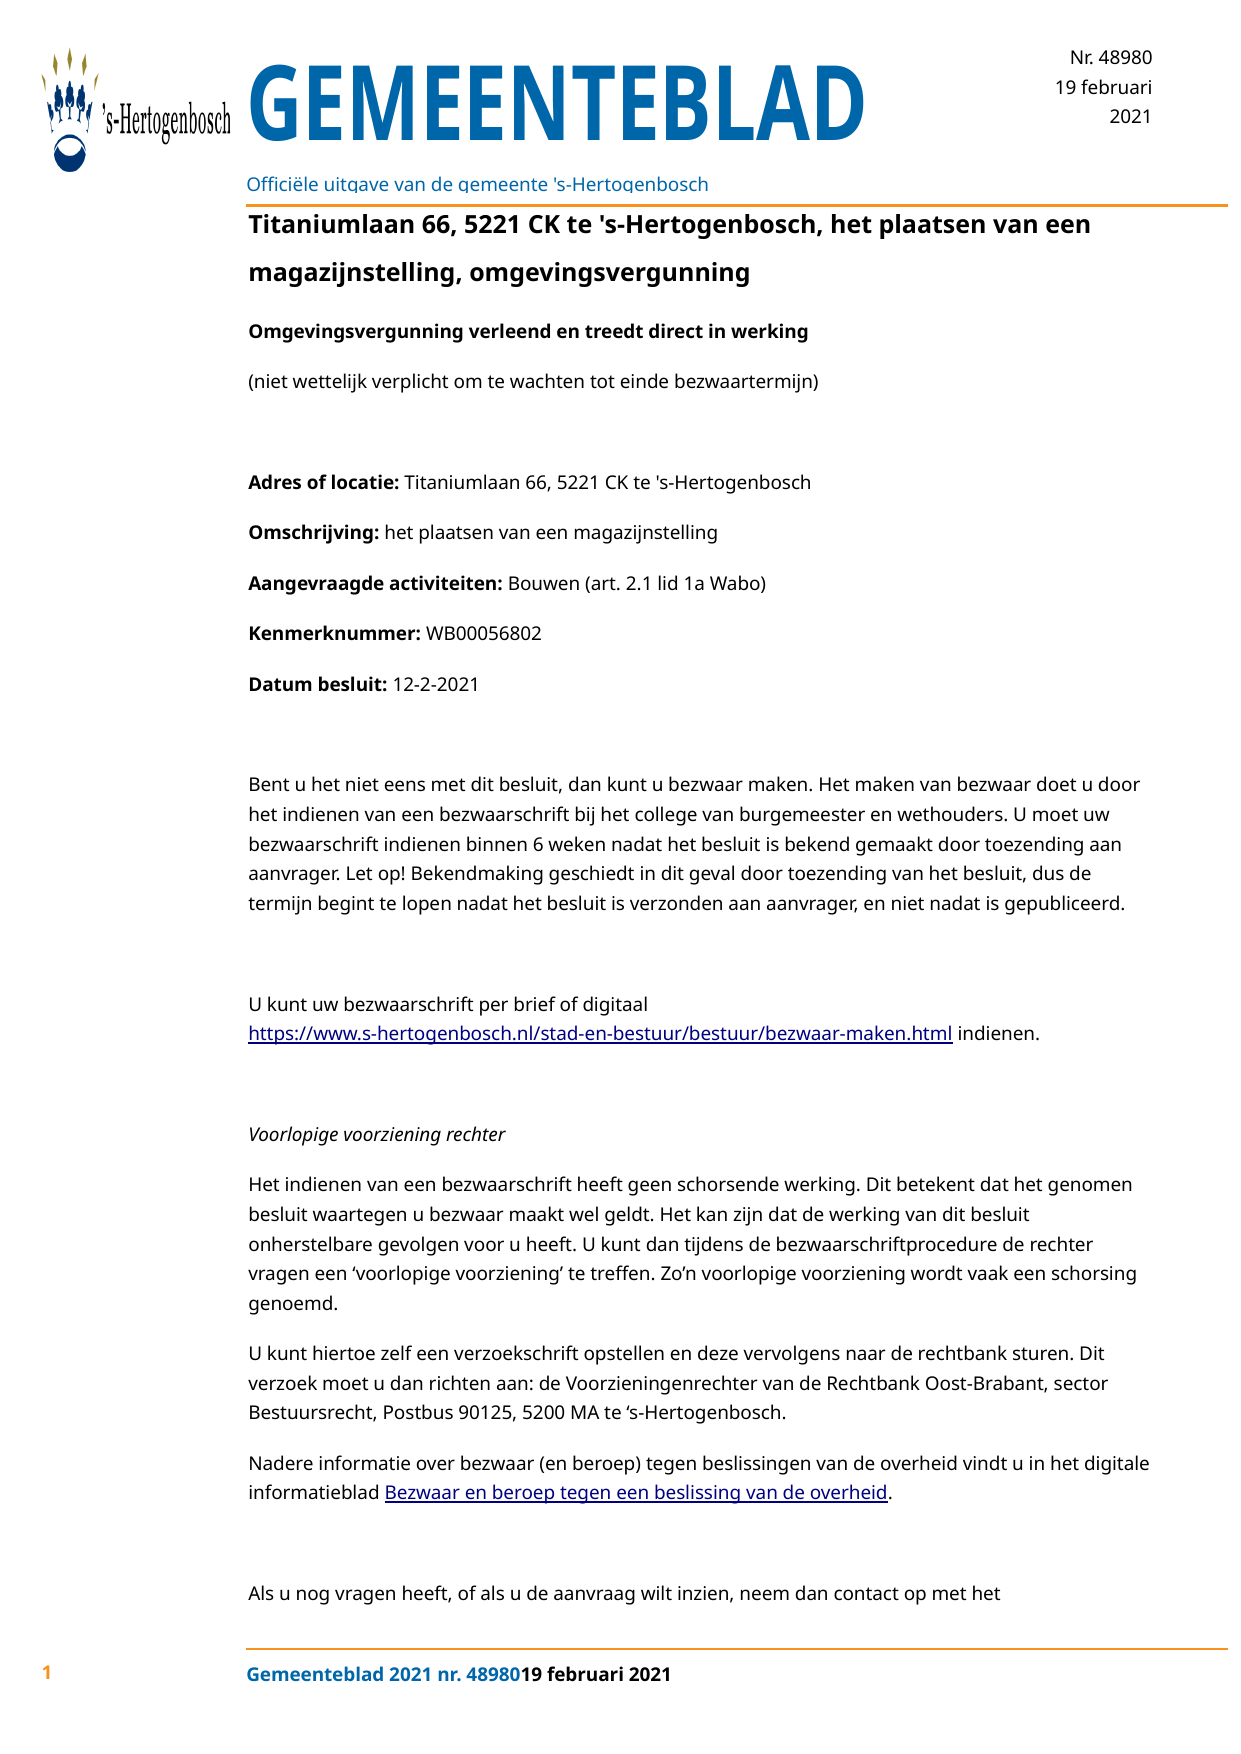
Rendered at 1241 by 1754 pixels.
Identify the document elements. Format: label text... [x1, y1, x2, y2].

text Aangevraagde activiteiten: Bouwen (art. 2.1 lid 1a Wabo) [248, 570, 1152, 596]
text Datum besluit: 12-2-2021 [248, 671, 1152, 697]
picture [41, 47, 231, 172]
text (niet wettelijk verplicht om te wachten tot einde bezwaartermijn) [248, 368, 1152, 394]
text Bent u het niet eens met dit besluit, dan kunt u bezwaar maken. Het maken van bezwaar doet u door het indienen van een bezwaarschrift bij het college van burgemeester en wethouders. U moet uw bezwaarschrift indienen binnen 6 weken nadat het besluit is bekend gemaakt door toezending aan aanvrager. Let op! Bekendmaking geschiedt in dit geval door toezending van het besluit, dus de termijn begint te lopen nadat het besluit is verzonden aan aanvrager, en niet nadat is gepubliceerd. [248, 772, 1152, 916]
text Omgevingsvergunning verleend en treedt direct in werking [248, 318, 1152, 344]
text Omschrijving: het plaatsen van een magazijnstelling [248, 519, 1152, 545]
text Nadere informatie over bezwaar (en beroep) tegen beslissingen van de overheid vindt u in het digitale informatieblad Bezwaar en beroep tegen een beslissing van de overheid. [248, 1450, 1152, 1505]
text Kenmerknummer: WB00056802 [248, 620, 1152, 646]
text Als u nog vragen heeft, of als u de aanvraag wilt inzien, neem dan contact op met het [248, 1580, 1152, 1606]
text Adres of locatie: Titaniumlaan 66, 5221 CK te 's-Hertogenbosch [248, 469, 1152, 495]
text Het indienen van een bezwaarschrift heeft geen schorsende werking. Dit betekent dat het genomen besluit waartegen u bezwaar maakt wel geldt. Het kan zijn dat de werking van dit besluit onherstelbare gevolgen voor u heeft. U kunt dan tijdens de bezwaarschriftprocedure de rechter vragen een ‘voorlopige voorziening’ te treffen. Zo’n voorlopige voorziening wordt vaak een schorsing genoemd. [248, 1172, 1152, 1316]
text Titaniumlaan 66, 5221 CK te 's-Hertogenbosch, het plaatsen van een magazijnstelling, omgevingsvergunning [248, 207, 1152, 288]
text U kunt hiertoe zelf een verzoekschrift opstellen en deze vervolgens naar de rechtbank sturen. Dit verzoek moet u dan richten aan: de Voorzieningenrechter van de Rechtbank Oost-Brabant, sector Bestuursrecht, Postbus 90125, 5200 MA te ‘s-Hertogenbosch. [248, 1340, 1152, 1425]
text U kunt uw bezwaarschrift per brief of digitaal https://www.s-hertogenbosch.nl/stad-en-bestuur/bestuur/bezwaar-maken.html indienen. [248, 991, 1152, 1046]
text Voorlopige voorziening rechter [248, 1121, 1152, 1147]
